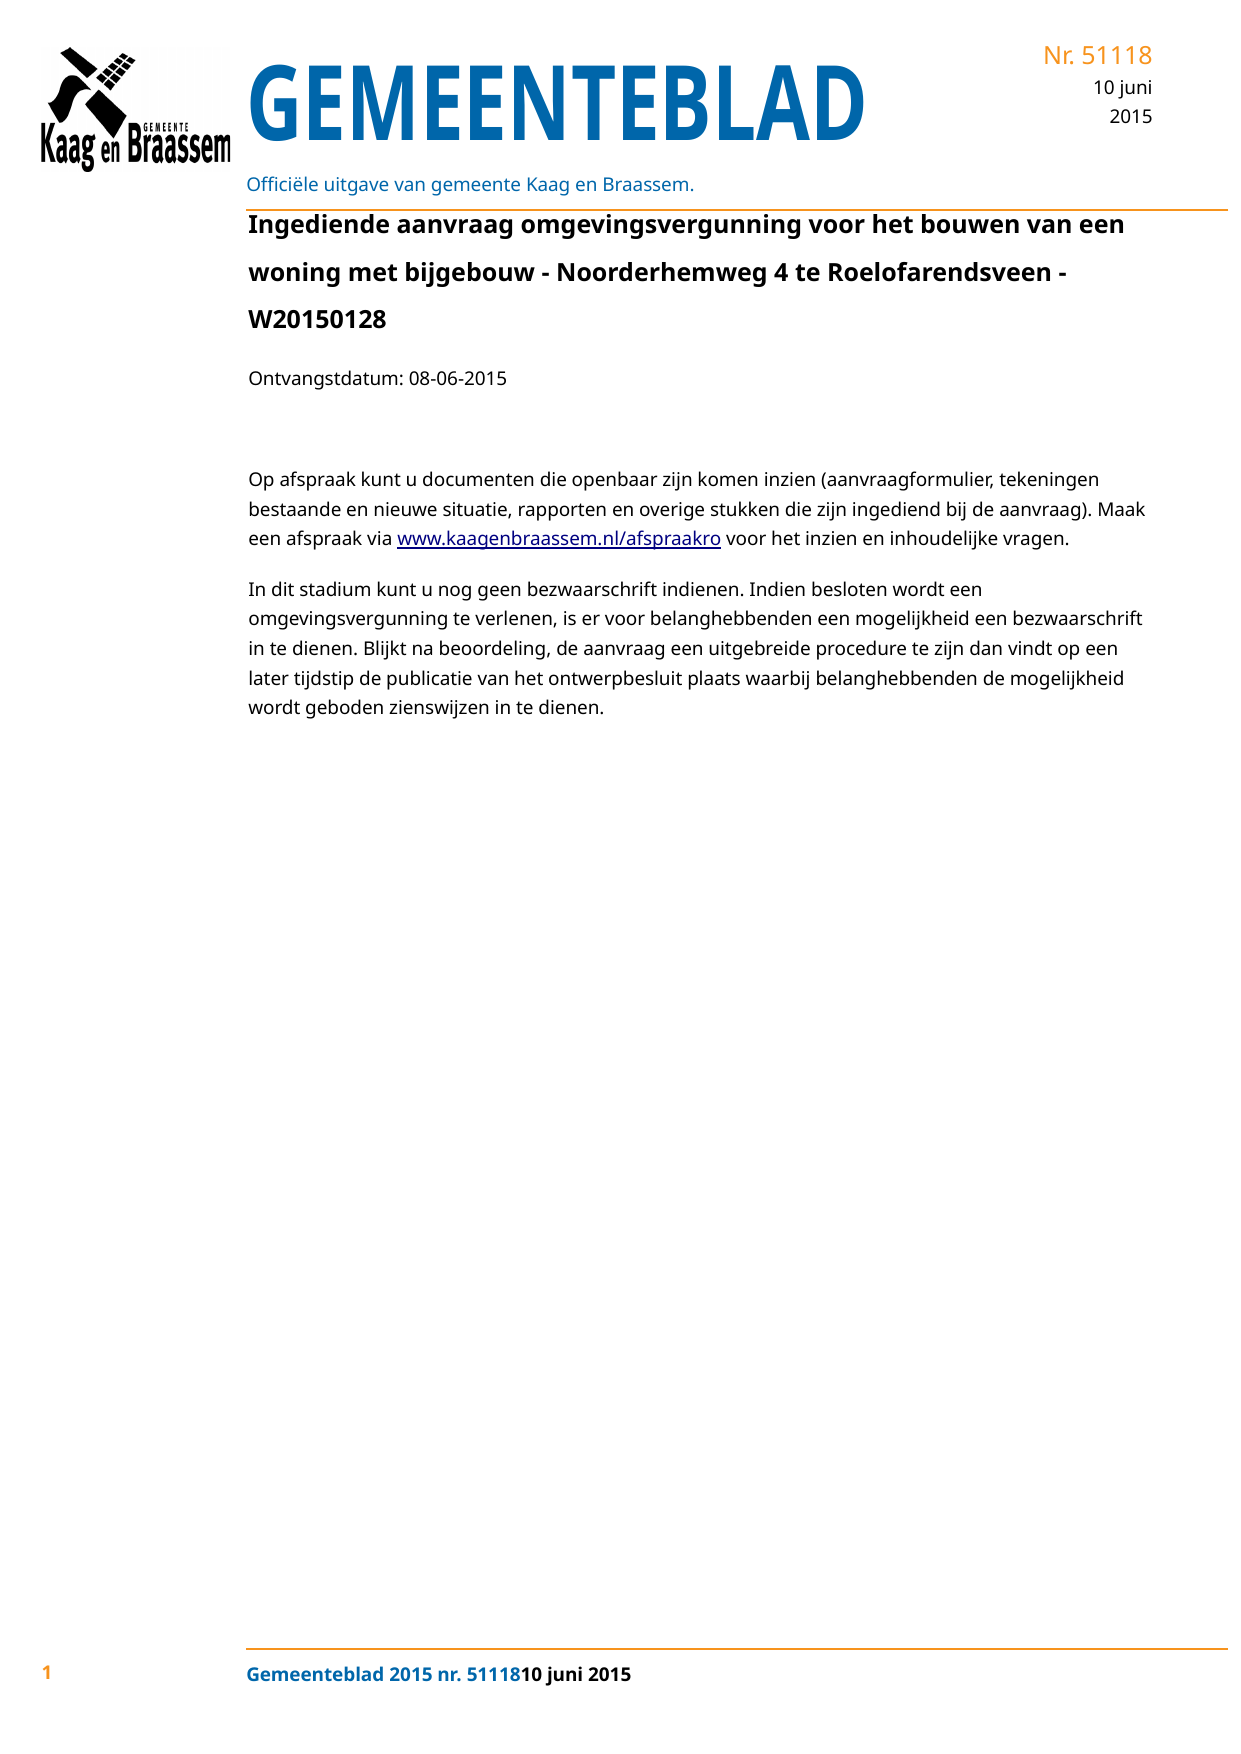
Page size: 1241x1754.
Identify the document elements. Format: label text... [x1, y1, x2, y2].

text In dit stadium kunt u nog geen bezwaarschrift indienen. Indien besloten wordt een omgevingsvergunning te verlenen, is er voor belanghebbenden een mogelijkheid een bezwaarschrift in te dienen. Blijkt na beoordeling, de aanvraag een uitgebreide procedure te zijn dan vindt op een later tijdstip de publicatie van het ontwerpbesluit plaats waarbij belanghebbenden de mogelijkheid wordt geboden zienswijzen in te dienen. [248, 576, 1152, 720]
text Ingediende aanvraag omgevingsvergunning voor het bouwen van een woning met bijgebouw - Noorderhemweg 4 te Roelofarendsveen - W20150128 [248, 211, 1152, 336]
picture [41, 47, 231, 172]
text Ontvangstdatum: 08-06-2015 [248, 366, 1152, 391]
text Op afspraak kunt u documenten die openbaar zijn komen inzien (aanvraagformulier, tekeningen bestaande en nieuwe situatie, rapporten en overige stukken die zijn ingediend bij de aanvraag). Maak een afspraak via www.kaagenbraassem.nl/afspraakro voor het inzien en inhoudelijke vragen. [248, 466, 1152, 551]
